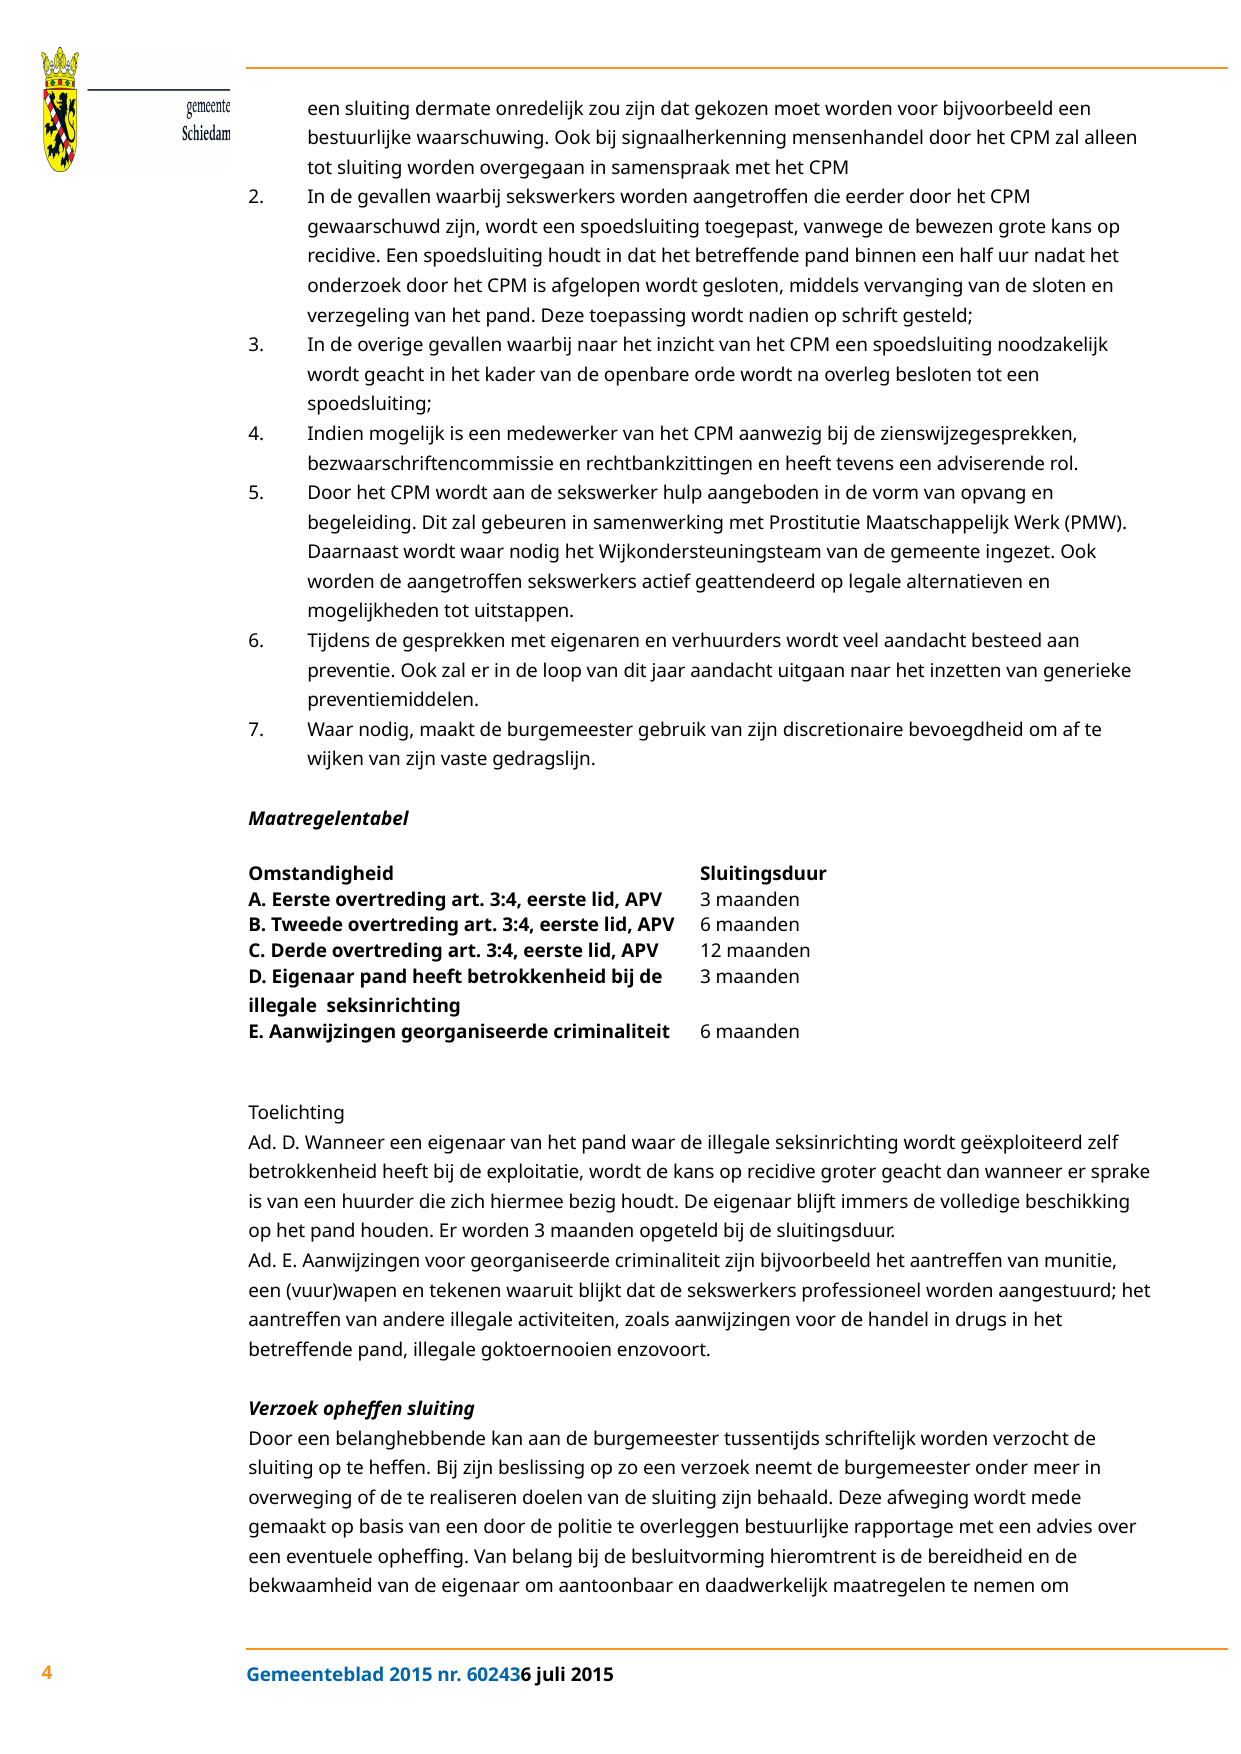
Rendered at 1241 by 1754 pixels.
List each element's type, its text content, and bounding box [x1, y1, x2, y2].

table_cell 3 maanden [700, 963, 1152, 1018]
list Tijdens de gesprekken met eigenaren en verhuurders wordt veel aandacht besteed aan preventie. Ook zal er in de loop van dit jaar aandacht uitgaan naar het inzetten van generieke preventiemiddelen. [248, 627, 1152, 712]
table_cell 3 maanden [700, 886, 1152, 912]
table_cell 6 maanden [700, 912, 1152, 937]
table_cell C. Derde overtreding art. 3:4, eerste lid, APV [248, 937, 700, 963]
list Indien mogelijk is een medewerker van het CPM aanwezig bij de zienswijzegesprekken, bezwaarschriftencommissie en rechtbankzittingen en heeft tevens een adviserende rol. [248, 420, 1152, 476]
table_cell D. Eigenaar pand heeft betrokkenheid bij de illegale seksinrichting [248, 963, 700, 1018]
text Ad. E. Aanwijzingen voor georganiseerde criminaliteit zijn bijvoorbeeld het aantreffen van munitie, een (vuur)wapen en tekenen waaruit blijkt dat de sekswerkers professioneel worden aangestuurd; het aantreffen van andere illegale activiteiten, zoals aanwijzingen voor de handel in drugs in het betreffende pand, illegale goktoernooien enzovoort. [248, 1247, 1152, 1362]
table_cell B. Tweede overtreding art. 3:4, eerste lid, APV [248, 912, 700, 937]
list Door het CPM wordt aan de sekswerker hulp aangeboden in de vorm van opvang en begeleiding. Dit zal gebeuren in samenwerking met Prostitutie Maatschappelijk Werk (PMW). Daarnaast wordt waar nodig het Wijkondersteuningsteam van de gemeente ingezet. Ook worden de aangetroffen sekswerkers actief geattendeerd op legale alternatieven en mogelijkheden tot uitstappen. [248, 479, 1152, 623]
table_header Omstandigheid [248, 860, 700, 886]
table_cell 6 maanden [700, 1018, 1152, 1044]
list In de gevallen waarbij sekswerkers worden aangetroffen die eerder door het CPM gewaarschuwd zijn, wordt een spoedsluiting toegepast, vanwege de bewezen grote kans op recidive. Een spoedsluiting houdt in dat het betreffende pand binnen een half uur nadat het onderzoek door het CPM is afgelopen wordt gesloten, middels vervanging van de sloten en verzegeling van het pand. Deze toepassing wordt nadien op schrift gesteld; [248, 183, 1152, 328]
list een sluiting dermate onredelijk zou zijn dat gekozen moet worden voor bijvoorbeeld een bestuurlijke waarschuwing. Ook bij signaalherkenning mensenhandel door het CPM zal alleen tot sluiting worden overgegaan in samenspraak met het CPM [248, 95, 1152, 180]
text Ad. D. Wanneer een eigenaar van het pand waar de illegale seksinrichting wordt geëxploiteerd zelf betrokkenheid heeft bij de exploitatie, wordt de kans op recidive groter geacht dan wanneer er sprake is van een huurder die zich hiermee bezig houdt. De eigenaar blijft immers de volledige beschikking op het pand houden. Er worden 3 maanden opgeteld bij de sluitingsduur. [248, 1129, 1152, 1243]
table_cell A. Eerste overtreding art. 3:4, eerste lid, APV [248, 886, 700, 912]
list Waar nodig, maakt de burgemeester gebruik van zijn discretionaire bevoegdheid om af te wijken van zijn vaste gedragslijn. [248, 716, 1152, 771]
text Verzoek opheffen sluiting [248, 1395, 1152, 1421]
table_cell E. Aanwijzingen georganiseerde criminaliteit [248, 1018, 700, 1044]
list In de overige gevallen waarbij naar het inzicht van het CPM een spoedsluiting noodzakelijk wordt geacht in het kader van de openbare orde wordt na overleg besloten tot een spoedsluiting; [248, 331, 1152, 416]
text Door een belanghebbende kan aan de burgemeester tussentijds schriftelijk worden verzocht de sluiting op te heffen. Bij zijn beslissing op zo een verzoek neemt de burgemeester onder meer in overweging of de te realiseren doelen van de sluiting zijn behaald. Deze afweging wordt mede gemaakt op basis van een door de politie te overleggen bestuurlijke rapportage met een advies over een eventuele opheffing. Van belang bij de besluitvorming hieromtrent is de bereidheid en de bekwaamheid van de eigenaar om aantoonbaar en daadwerkelijk maatregelen te nemen om [248, 1425, 1152, 1598]
text Maatregelentabel [248, 805, 1152, 831]
text Toelichting [248, 1099, 1152, 1125]
table_cell 12 maanden [700, 937, 1152, 963]
picture [41, 47, 231, 172]
table_header Sluitingsduur [700, 860, 1152, 886]
